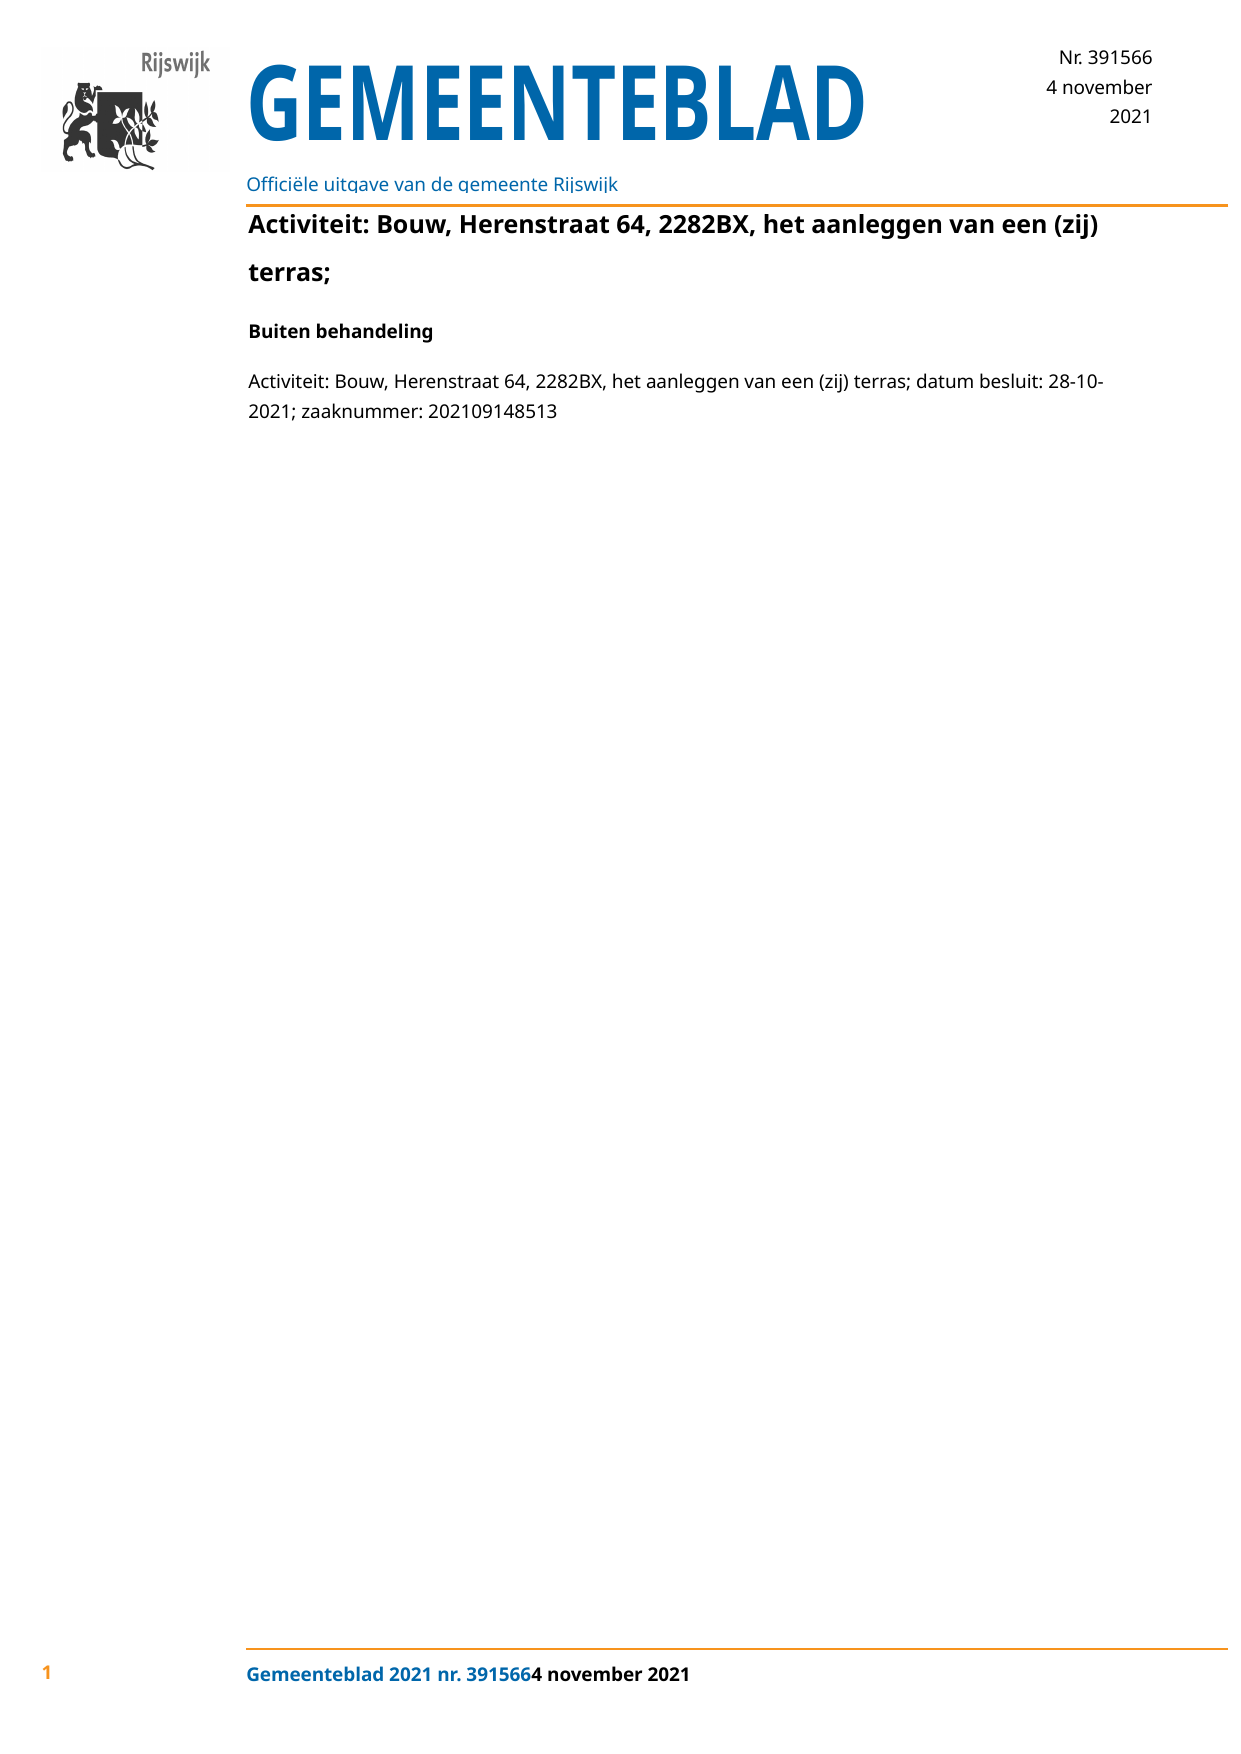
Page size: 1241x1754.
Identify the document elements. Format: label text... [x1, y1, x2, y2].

text Activiteit: Bouw, Herenstraat 64, 2282BX, het aanleggen van een (zij) terras; datum besluit: 28-10-2021; zaaknummer: 202109148513 [248, 368, 1152, 424]
text Activiteit: Bouw, Herenstraat 64, 2282BX, het aanleggen van een (zij) terras; [248, 207, 1152, 288]
picture [41, 47, 231, 172]
text Buiten behandeling [248, 318, 1152, 344]
